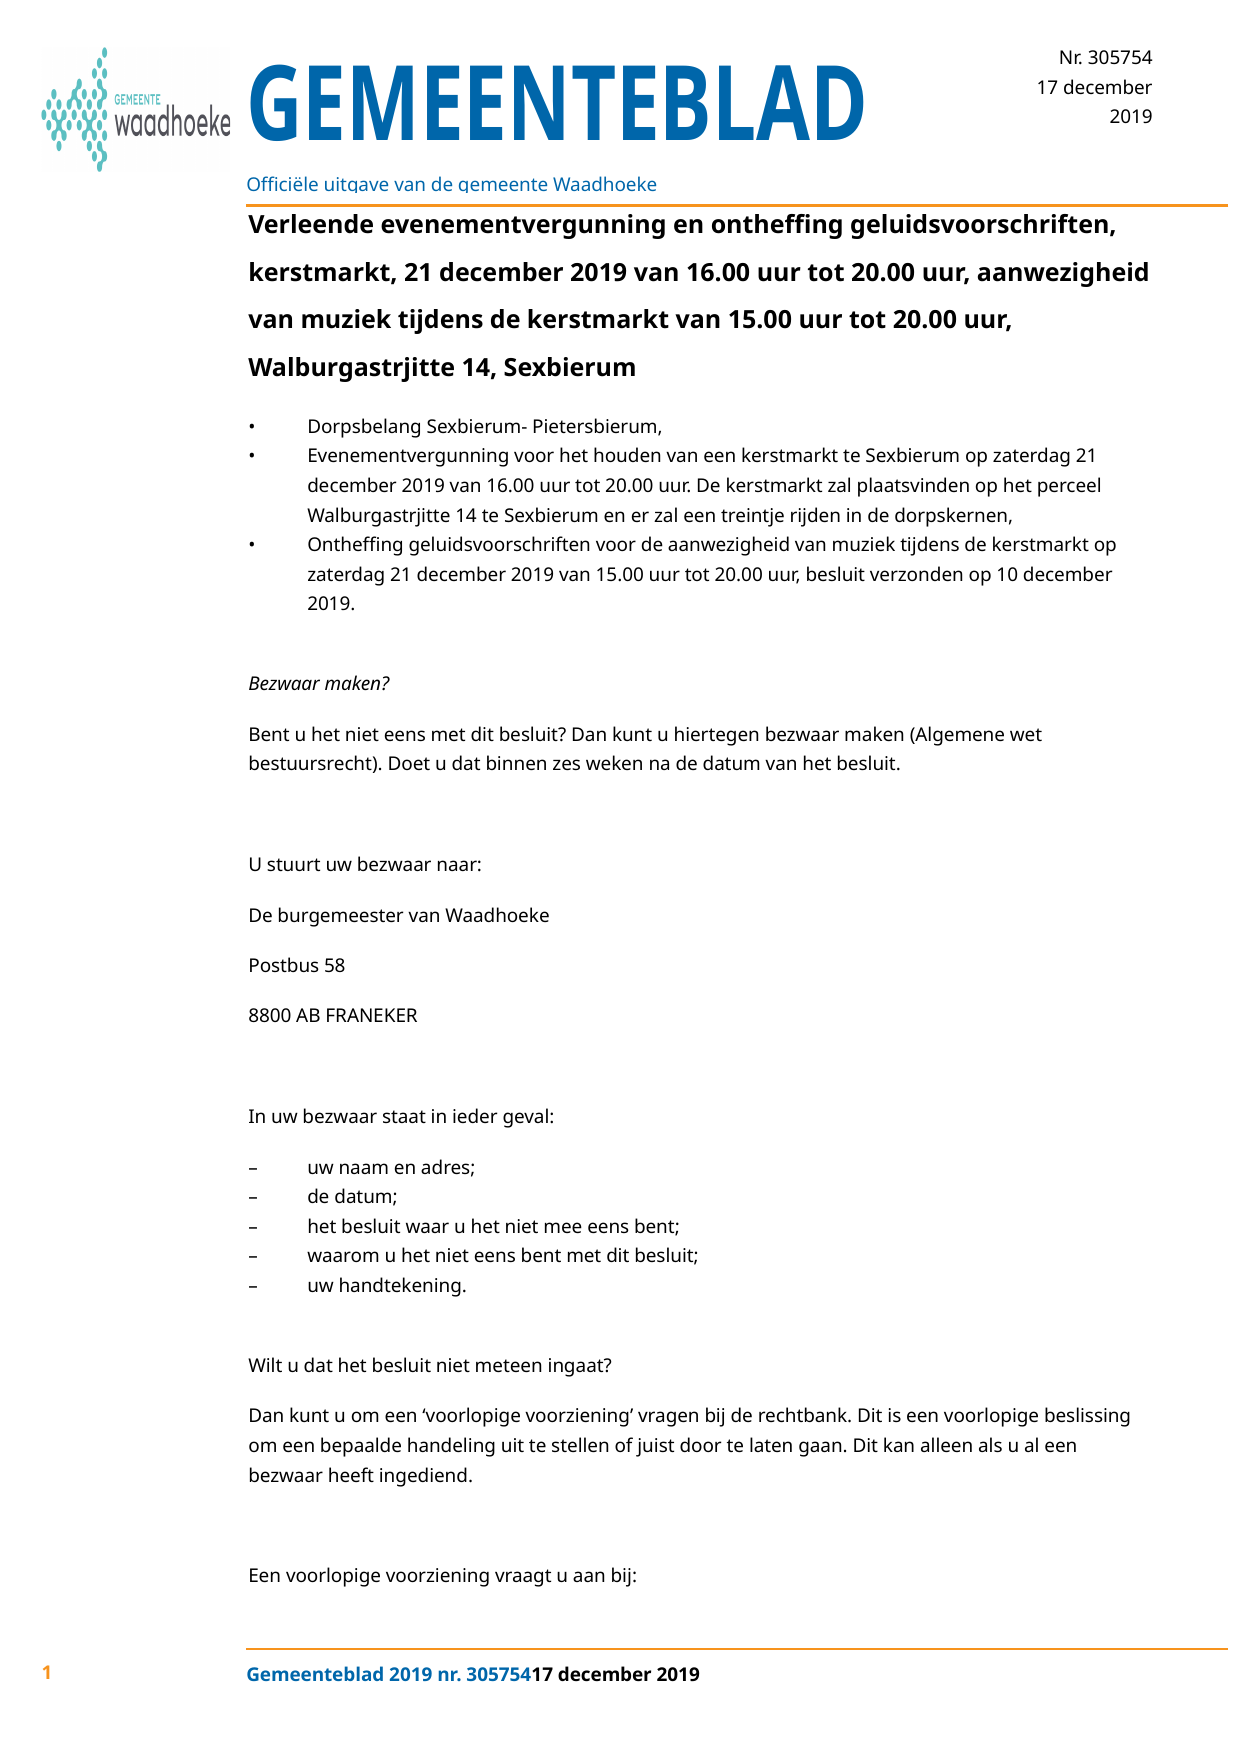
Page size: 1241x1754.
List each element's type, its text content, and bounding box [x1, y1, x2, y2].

list Evenementvergunning voor het houden van een kerstmarkt te Sexbierum op zaterdag 21 december 2019 van 16.00 uur tot 20.00 uur. De kerstmarkt zal plaatsvinden op het perceel Walburgastrjitte 14 te Sexbierum en er zal een treintje rijden in de dorpskernen, [248, 443, 1152, 528]
text Bezwaar maken? [248, 671, 1152, 696]
text U stuurt uw bezwaar naar: [248, 851, 1152, 877]
text In uw bezwaar staat in ieder geval: [248, 1103, 1152, 1129]
list waarom u het niet eens bent met dit besluit; [248, 1243, 1152, 1268]
list Dorpsbelang Sexbierum- Pietersbierum, [248, 413, 1152, 439]
list uw handtekening. [248, 1272, 1152, 1298]
list uw naam en adres; [248, 1154, 1152, 1180]
text Postbus 58 [248, 952, 1152, 978]
text Dan kunt u om een ‘voorlopige voorziening’ vragen bij de rechtbank. Dit is een voorlopige beslissing om een bepaalde handeling uit te stellen of juist door te laten gaan. Dit kan alleen als u al een bezwaar heeft ingediend. [248, 1403, 1152, 1488]
list de datum; [248, 1183, 1152, 1209]
text De burgemeester van Waadhoeke [248, 902, 1152, 928]
text 8800 AB FRANEKER [248, 1003, 1152, 1028]
text Een voorlopige voorziening vraagt u aan bij: [248, 1563, 1152, 1588]
picture [41, 47, 231, 172]
list Ontheffing geluidsvoorschriften voor de aanwezigheid van muziek tijdens de kerstmarkt op zaterdag 21 december 2019 van 15.00 uur tot 20.00 uur, besluit verzonden op 10 december 2019. [248, 531, 1152, 616]
text Bent u het niet eens met dit besluit? Dan kunt u hiertegen bezwaar maken (Algemene wet bestuursrecht). Doet u dat binnen zes weken na de datum van het besluit. [248, 721, 1152, 776]
text Wilt u dat het besluit niet meteen ingaat? [248, 1352, 1152, 1378]
text Verleende evenementvergunning en ontheffing geluidsvoorschriften, kerstmarkt, 21 december 2019 van 16.00 uur tot 20.00 uur, aanwezigheid van muziek tijdens de kerstmarkt van 15.00 uur tot 20.00 uur, Walburgastrjitte 14, Sexbierum [248, 207, 1152, 384]
list het besluit waar u het niet mee eens bent; [248, 1213, 1152, 1239]
